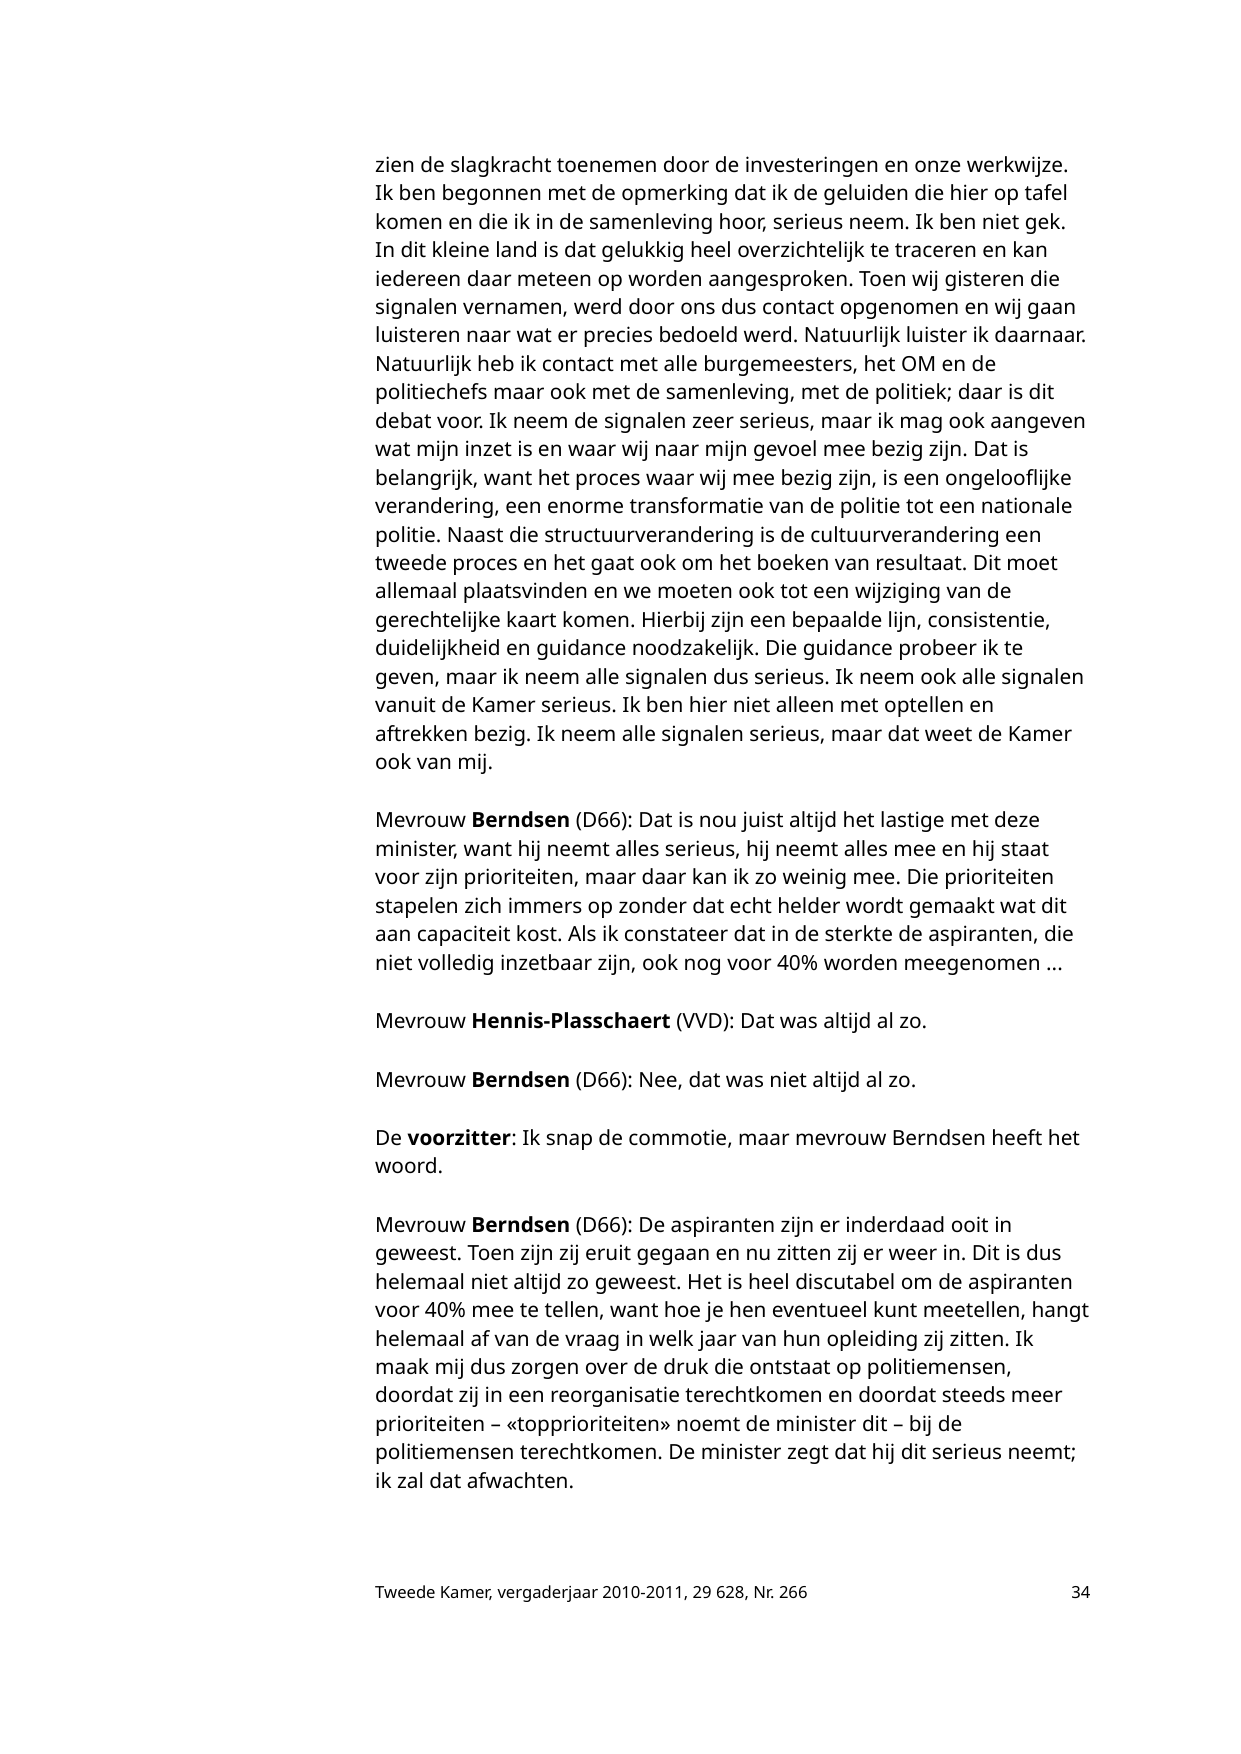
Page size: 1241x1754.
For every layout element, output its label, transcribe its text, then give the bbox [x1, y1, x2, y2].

text Mevrouw Berndsen (D66): Dat is nou juist altijd het lastige met deze minister, want hij neemt alles serieus, hij neemt alles mee en hij staat voor zijn prioriteiten, maar daar kan ik zo weinig mee. Die prioriteiten stapelen zich immers op zonder dat echt helder wordt gemaakt wat dit aan capaciteit kost. Als ik constateer dat in de sterkte de aspiranten, die niet volledig inzetbaar zijn, ook nog voor 40% worden meegenomen ... [375, 806, 1090, 976]
text zien de slagkracht toenemen door de investeringen en onze werkwijze. Ik ben begonnen met de opmerking dat ik de geluiden die hier op tafel komen en die ik in de samenleving hoor, serieus neem. Ik ben niet gek. In dit kleine land is dat gelukkig heel overzichtelijk te traceren en kan iedereen daar meteen op worden aangesproken. Toen wij gisteren die signalen vernamen, werd door ons dus contact opgenomen en wij gaan luisteren naar wat er precies bedoeld werd. Natuurlijk luister ik daarnaar. Natuurlijk heb ik contact met alle burgemeesters, het OM en de politiechefs maar ook met de samenleving, met de politiek; daar is dit debat voor. Ik neem de signalen zeer serieus, maar ik mag ook aangeven wat mijn inzet is en waar wij naar mijn gevoel mee bezig zijn. Dat is belangrijk, want het proces waar wij mee bezig zijn, is een ongelooflijke verandering, een enorme transformatie van de politie tot een nationale politie. Naast die structuurverandering is de cultuurverandering een tweede proces en het gaat ook om het boeken van resultaat. Dit moet allemaal plaatsvinden en we moeten ook tot een wijziging van de gerechtelijke kaart komen. Hierbij zijn een bepaalde lijn, consistentie, duidelijkheid en guidance noodzakelijk. Die guidance probeer ik te geven, maar ik neem alle signalen dus serieus. Ik neem ook alle signalen vanuit de Kamer serieus. Ik ben hier niet alleen met optellen en aftrekken bezig. Ik neem alle signalen serieus, maar dat weet de Kamer ook van mij. [375, 150, 1090, 776]
text Mevrouw Berndsen (D66): De aspiranten zijn er inderdaad ooit in geweest. Toen zijn zij eruit gegaan en nu zitten zij er weer in. Dit is dus helemaal niet altijd zo geweest. Het is heel discutabel om de aspiranten voor 40% mee te tellen, want hoe je hen eventueel kunt meetellen, hangt helemaal af van de vraag in welk jaar van hun opleiding zij zitten. Ik maak mij dus zorgen over de druk die ontstaat op politiemensen, doordat zij in een reorganisatie terechtkomen en doordat steeds meer prioriteiten – «topprioriteiten» noemt de minister dit – bij de politiemensen terechtkomen. De minister zegt dat hij dit serieus neemt; ik zal dat afwachten. [375, 1210, 1090, 1494]
text De voorzitter: Ik snap de commotie, maar mevrouw Berndsen heeft het woord. [375, 1123, 1090, 1180]
text Mevrouw Hennis-Plasschaert (VVD): Dat was altijd al zo. [375, 1006, 1090, 1035]
text Mevrouw Berndsen (D66): Nee, dat was niet altijd al zo. [375, 1065, 1090, 1093]
